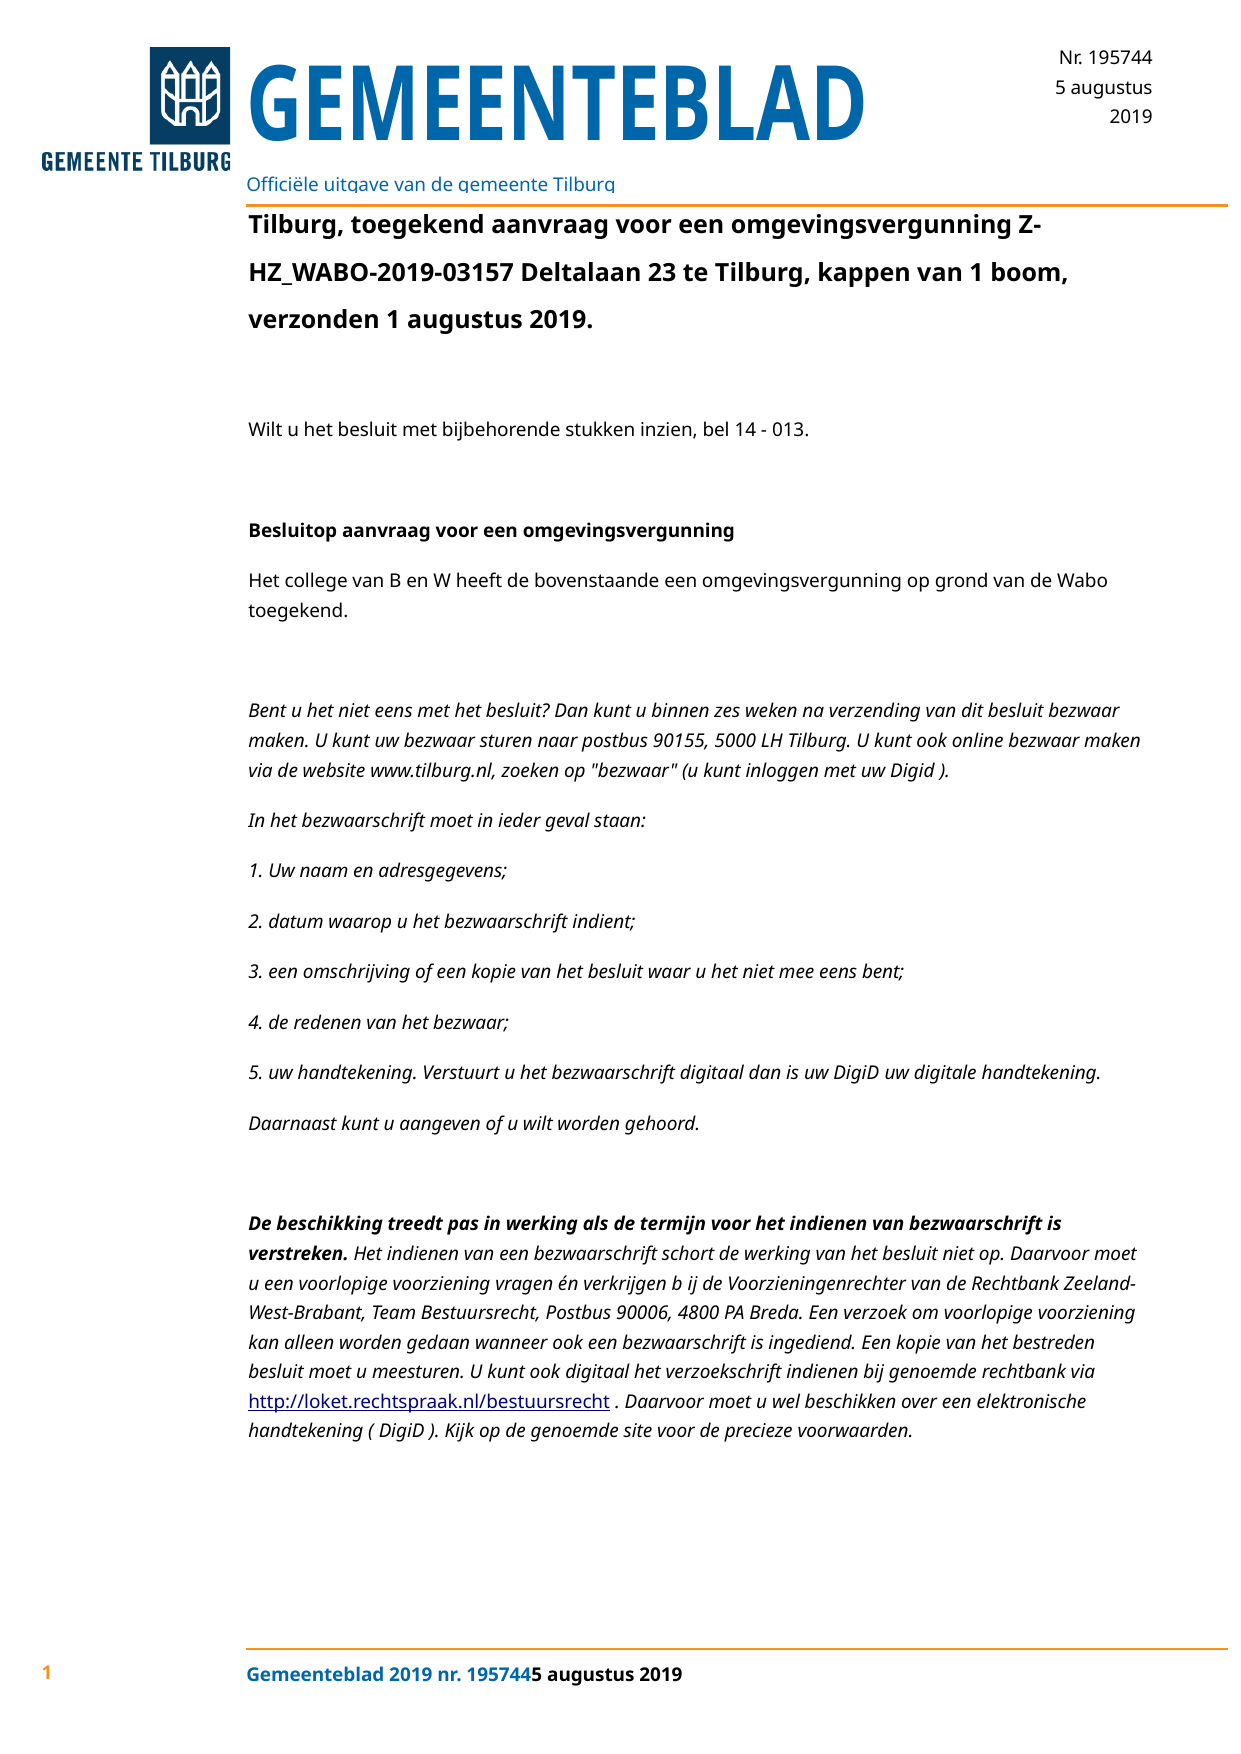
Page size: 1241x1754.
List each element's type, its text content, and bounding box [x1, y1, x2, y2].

text 5. uw handtekening. Verstuurt u het bezwaarschrift digitaal dan is uw DigiD uw digitale handtekening. [248, 1059, 1152, 1085]
text Wilt u het besluit met bijbehorende stukken inzien, bel 14 - 013. [248, 416, 1152, 442]
picture [41, 47, 231, 172]
text 4. de redenen van het bezwaar; [248, 1009, 1152, 1034]
text Daarnaast kunt u aangeven of u wilt worden gehoord. [248, 1110, 1152, 1135]
text De beschikking treedt pas in werking als de termijn voor het indienen van bezwaarschrift is verstreken. Het indienen van een bezwaarschrift schort de werking van het besluit niet op. Daarvoor moet u een voorlopige voorziening vragen én verkrijgen b ij de Voorzieningenrechter van de Rechtbank Zeeland-West-Brabant, Team Bestuursrecht, Postbus 90006, 4800 PA Breda. Een verzoek om voorlopige voorziening kan alleen worden gedaan wanneer ook een bezwaarschrift is ingediend. Een kopie van het bestreden besluit moet u meesturen. U kunt ook digitaal het verzoekschrift indienen bij genoemde rechtbank via http://loket.rechtspraak.nl/bestuursrecht . Daarvoor moet u wel beschikken over een elektronische handtekening ( DigiD ). Kijk op de genoemde site voor de precieze voorwaarden. [248, 1211, 1152, 1443]
text Het college van B en W heeft de bovenstaande een omgevingsvergunning op grond van de Wabo toegekend. [248, 567, 1152, 622]
text 1. Uw naam en adresgegevens; [248, 858, 1152, 883]
text In het bezwaarschrift moet in ieder geval staan: [248, 807, 1152, 833]
text Besluitop aanvraag voor een omgevingsvergunning [248, 517, 1152, 542]
text 2. datum waarop u het bezwaarschrift indient; [248, 908, 1152, 934]
text 3. een omschrijving of een kopie van het besluit waar u het niet mee eens bent; [248, 958, 1152, 984]
text Tilburg, toegekend aanvraag voor een omgevingsvergunning Z-HZ_WABO-2019-03157 Deltalaan 23 te Tilburg, kappen van 1 boom, verzonden 1 augustus 2019. [248, 207, 1152, 336]
text Bent u het niet eens met het besluit? Dan kunt u binnen zes weken na verzending van dit besluit bezwaar maken. U kunt uw bezwaar sturen naar postbus 90155, 5000 LH Tilburg. U kunt ook online bezwaar maken via de website www.tilburg.nl, zoeken op "bezwaar" (u kunt inloggen met uw Digid ). [248, 698, 1152, 782]
